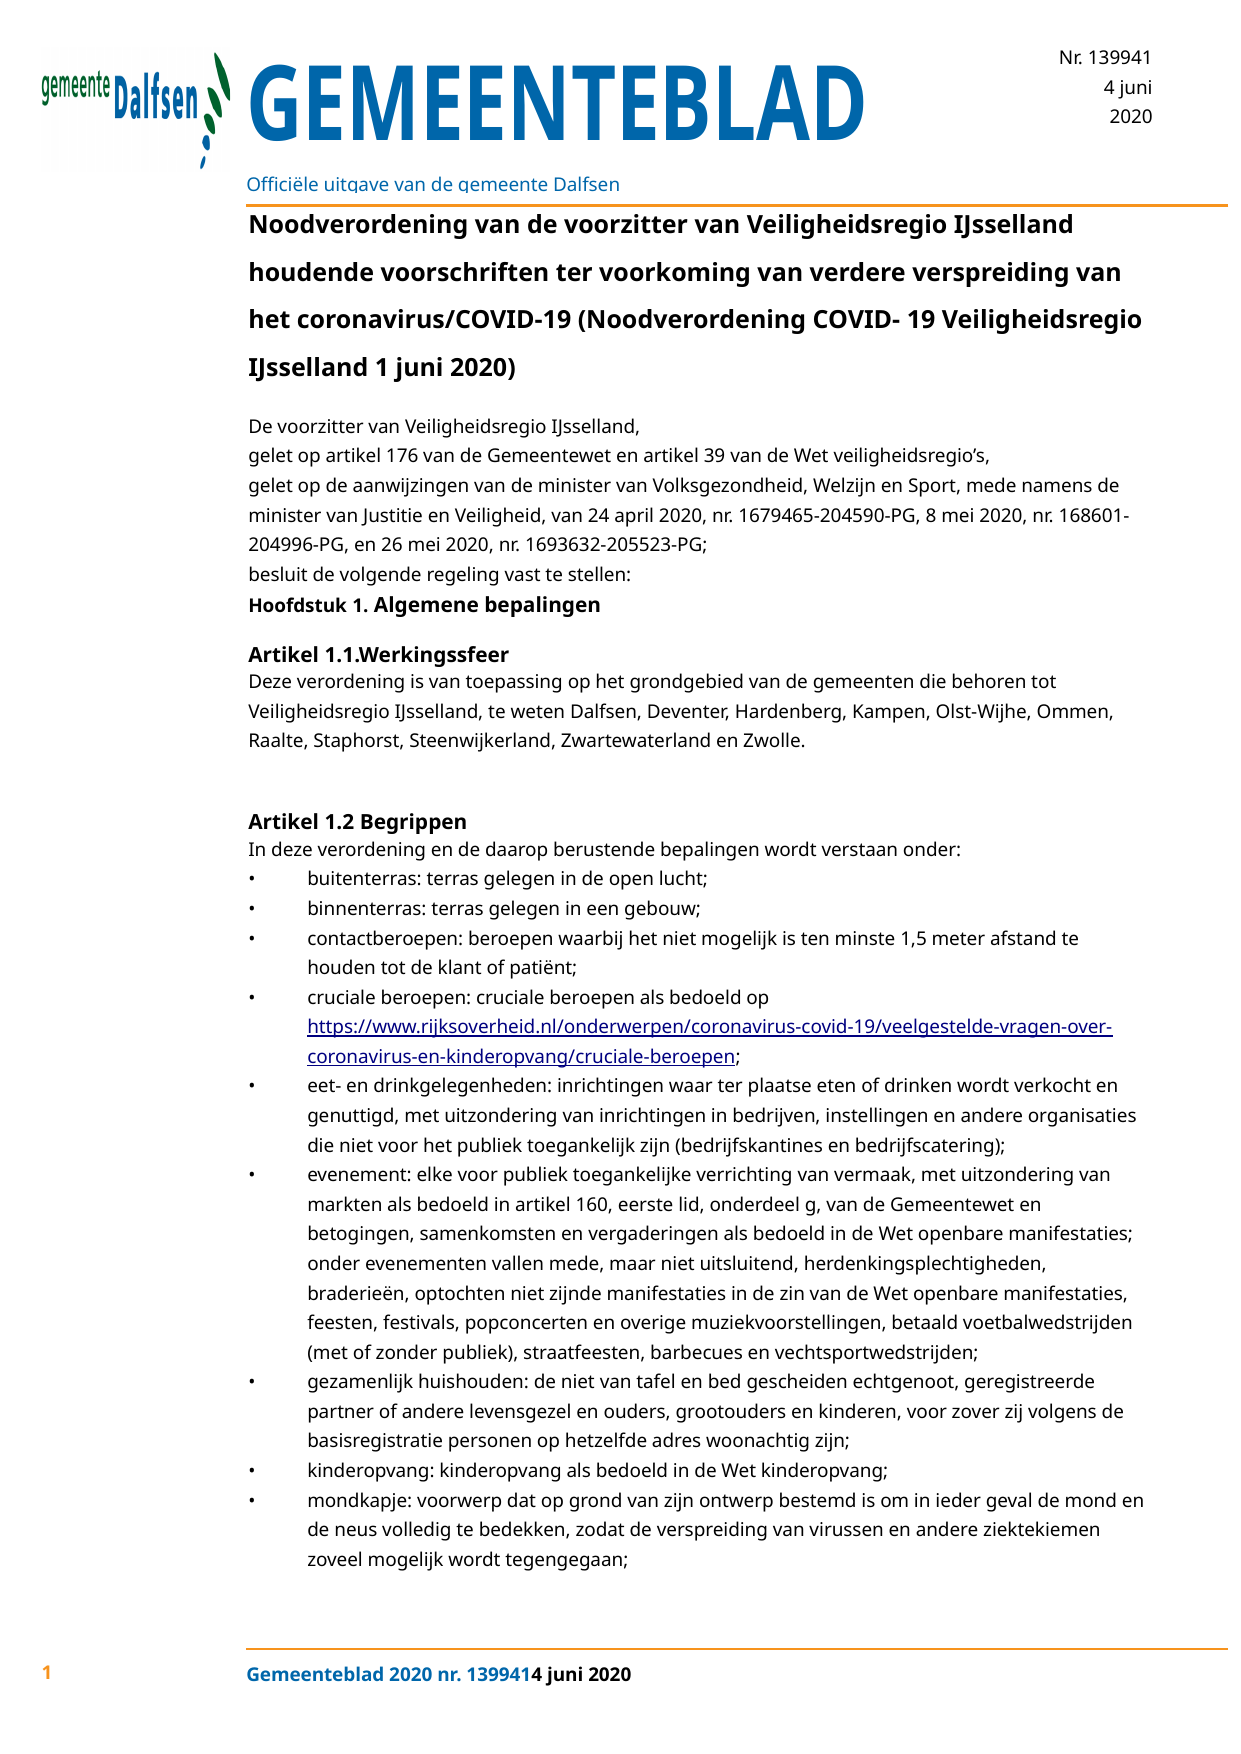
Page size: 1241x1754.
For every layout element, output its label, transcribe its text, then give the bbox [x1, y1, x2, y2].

list cruciale beroepen: cruciale beroepen als bedoeld op https://www.rijksoverheid.nl/onderwerpen/coronavirus-covid-19/veelgestelde-vragen-over-coronavirus-en-kinderopvang/cruciale-beroepen; [248, 984, 1152, 1069]
text Artikel 1.2 Begrippen [248, 807, 1152, 836]
list kinderopvang: kinderopvang als bedoeld in de Wet kinderopvang; [248, 1457, 1152, 1483]
picture [41, 47, 231, 172]
text Artikel 1.1.Werkingssfeer [248, 640, 1152, 668]
text Deze verordening is van toepassing op het grondgebied van de gemeenten die behoren tot Veiligheidsregio IJsselland, te weten Dalfsen, Deventer, Hardenberg, Kampen, Olst-Wijhe, Ommen, Raalte, Staphorst, Steenwijkerland, Zwartewaterland en Zwolle. [248, 668, 1152, 753]
list buitenterras: terras gelegen in de open lucht; [248, 866, 1152, 891]
list eet- en drinkgelegenheden: inrichtingen waar ter plaatse eten of drinken wordt verkocht en genuttigd, met uitzondering van inrichtingen in bedrijven, instellingen en andere organisaties die niet voor het publiek toegankelijk zijn (bedrijfskantines en bedrijfscatering); [248, 1073, 1152, 1157]
text besluit de volgende regeling vast te stellen: [248, 561, 1152, 587]
list evenement: elke voor publiek toegankelijke verrichting van vermaak, met uitzondering van markten als bedoeld in artikel 160, eerste lid, onderdeel g, van de Gemeentewet en betogingen, samenkomsten en vergaderingen als bedoeld in de Wet openbare manifestaties; onder evenementen vallen mede, maar niet uitsluitend, herdenkingsplechtigheden, braderieën, optochten niet zijnde manifestaties in de zin van de Wet openbare manifestaties, feesten, festivals, popconcerten en overige muziekvoorstellingen, betaald voetbalwedstrijden (met of zonder publiek), straatfeesten, barbecues en vechtsportwedstrijden; [248, 1161, 1152, 1364]
list binnenterras: terras gelegen in een gebouw; [248, 895, 1152, 921]
list mondkapje: voorwerp dat op grond van zijn ontwerp bestemd is om in ieder geval de mond en de neus volledig te bedekken, zodat de verspreiding van virussen en andere ziektekiemen zoveel mogelijk wordt tegengegaan; [248, 1487, 1152, 1572]
text gelet op de aanwijzingen van de minister van Volksgezondheid, Welzijn en Sport, mede namens de minister van Justitie en Veiligheid, van 24 april 2020, nr. 1679465-204590-PG, 8 mei 2020, nr. 168601-204996-PG, en 26 mei 2020, nr. 1693632-205523-PG; [248, 472, 1152, 557]
text Hoofdstuk 1. Algemene bepalingen [248, 591, 1152, 619]
text gelet op artikel 176 van de Gemeentewet en artikel 39 van de Wet veiligheidsregio’s, [248, 443, 1152, 468]
text In deze verordening en de daarop berustende bepalingen wordt verstaan onder: [248, 836, 1152, 862]
text Noodverordening van de voorzitter van Veiligheidsregio IJsselland houdende voorschriften ter voorkoming van verdere verspreiding van het coronavirus/COVID-19 (Noodverordening COVID- 19 Veiligheidsregio IJsselland 1 juni 2020) [248, 207, 1152, 384]
text De voorzitter van Veiligheidsregio IJsselland, [248, 413, 1152, 439]
list contactberoepen: beroepen waarbij het niet mogelijk is ten minste 1,5 meter afstand te houden tot de klant of patiënt; [248, 925, 1152, 980]
list gezamenlijk huishouden: de niet van tafel en bed gescheiden echtgenoot, geregistreerde partner of andere levensgezel en ouders, grootouders en kinderen, voor zover zij volgens de basisregistratie personen op hetzelfde adres woonachtig zijn; [248, 1368, 1152, 1453]
